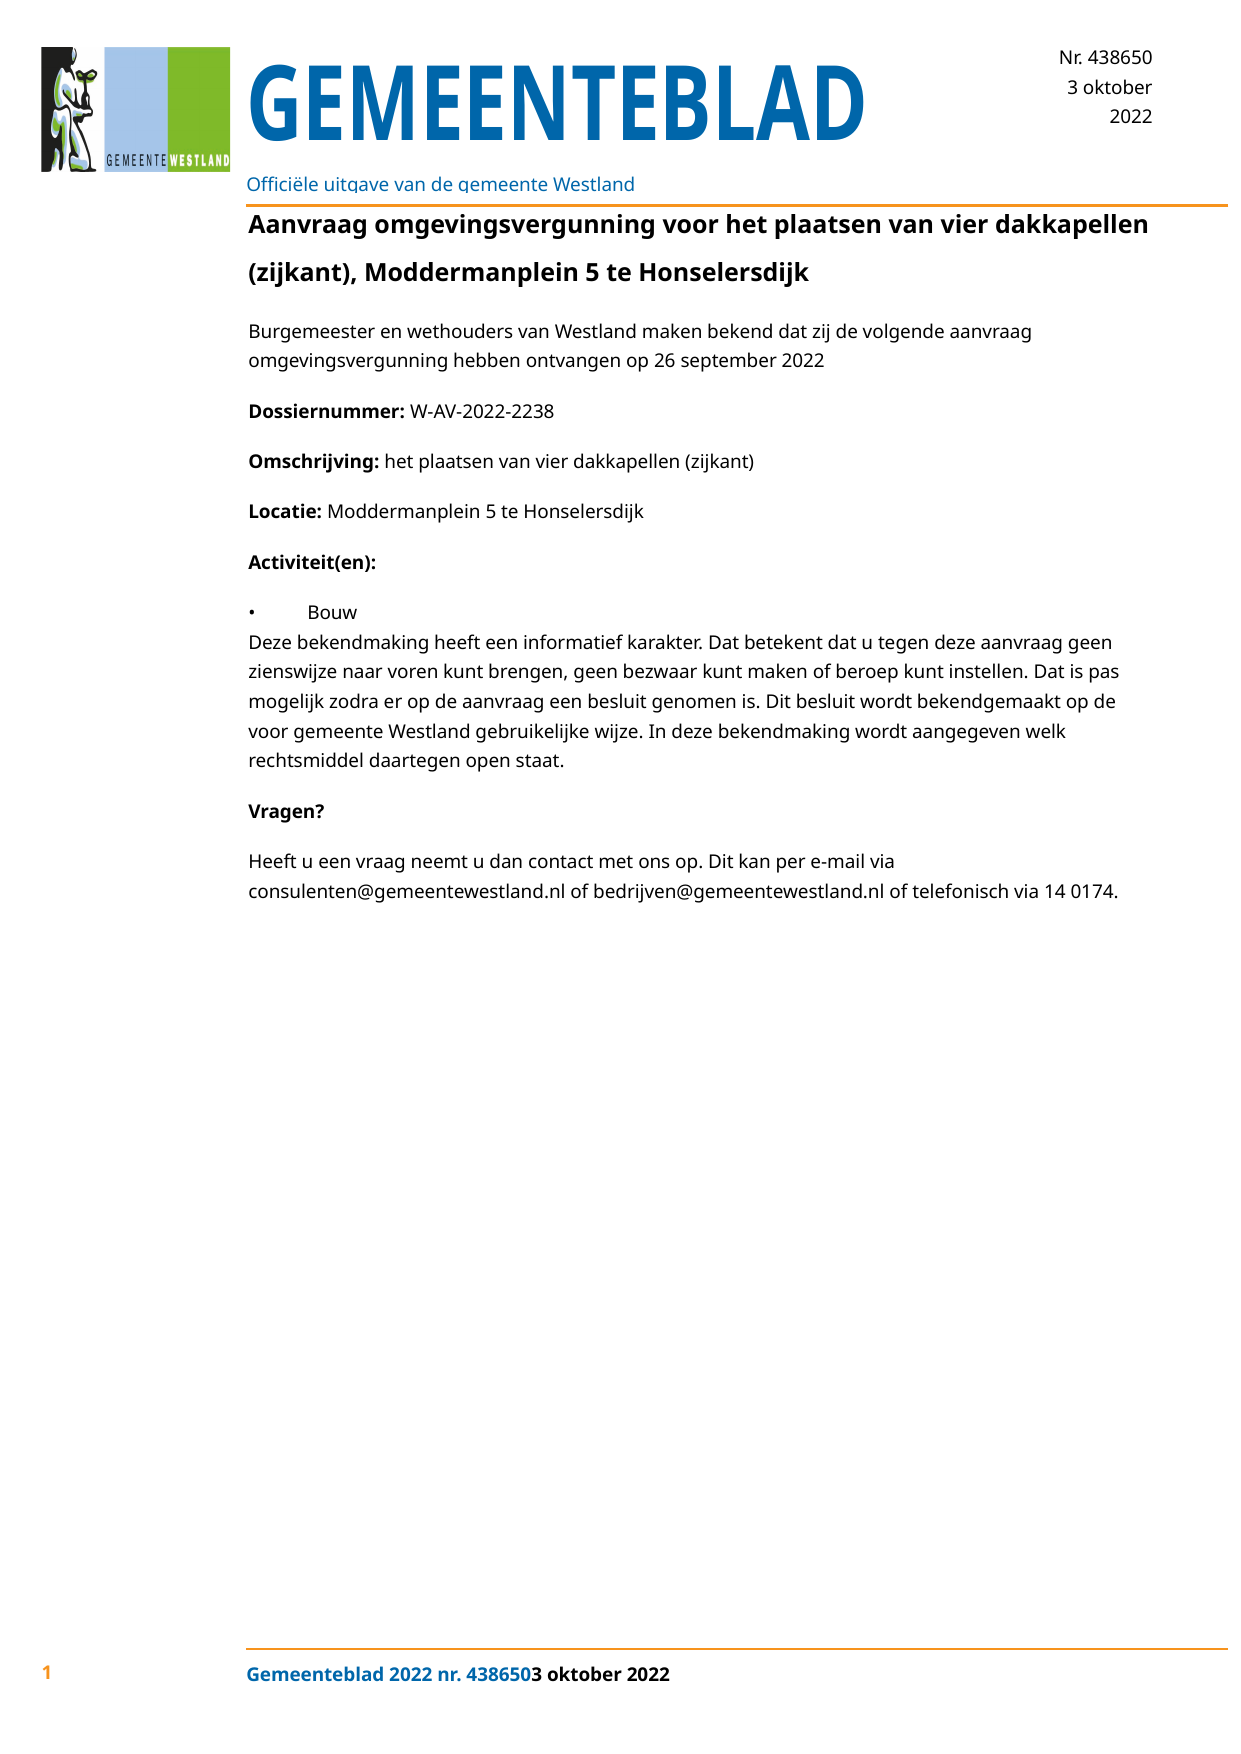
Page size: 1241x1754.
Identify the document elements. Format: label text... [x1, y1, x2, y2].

text Deze bekendmaking heeft een informatief karakter. Dat betekent dat u tegen deze aanvraag geen zienswijze naar voren kunt brengen, geen bezwaar kunt maken of beroep kunt instellen. Dat is pas mogelijk zodra er op de aanvraag een besluit genomen is. Dit besluit wordt bekendgemaakt op de voor gemeente Westland gebruikelijke wijze. In deze bekendmaking wordt aangegeven welk rechtsmiddel daartegen open staat. [248, 629, 1152, 773]
text Burgemeester en wethouders van Westland maken bekend dat zij de volgende aanvraag omgevingsvergunning hebben ontvangen op 26 september 2022 [248, 318, 1152, 373]
picture [41, 47, 231, 172]
text Vragen? [248, 798, 1152, 824]
text Dossiernummer: W-AV-2022-2238 [248, 398, 1152, 424]
list Bouw [248, 599, 1152, 625]
text Activiteit(en): [248, 549, 1152, 575]
text Locatie: Moddermanplein 5 te Honselersdijk [248, 499, 1152, 524]
text Aanvraag omgevingsvergunning voor het plaatsen van vier dakkapellen (zijkant), Moddermanplein 5 te Honselersdijk [248, 207, 1152, 288]
text Heeft u een vraag neemt u dan contact met ons op. Dit kan per e-mail via consulenten@gemeentewestland.nl of bedrijven@gemeentewestland.nl of telefonisch via 14 0174. [248, 848, 1152, 904]
text Omschrijving: het plaatsen van vier dakkapellen (zijkant) [248, 448, 1152, 474]
